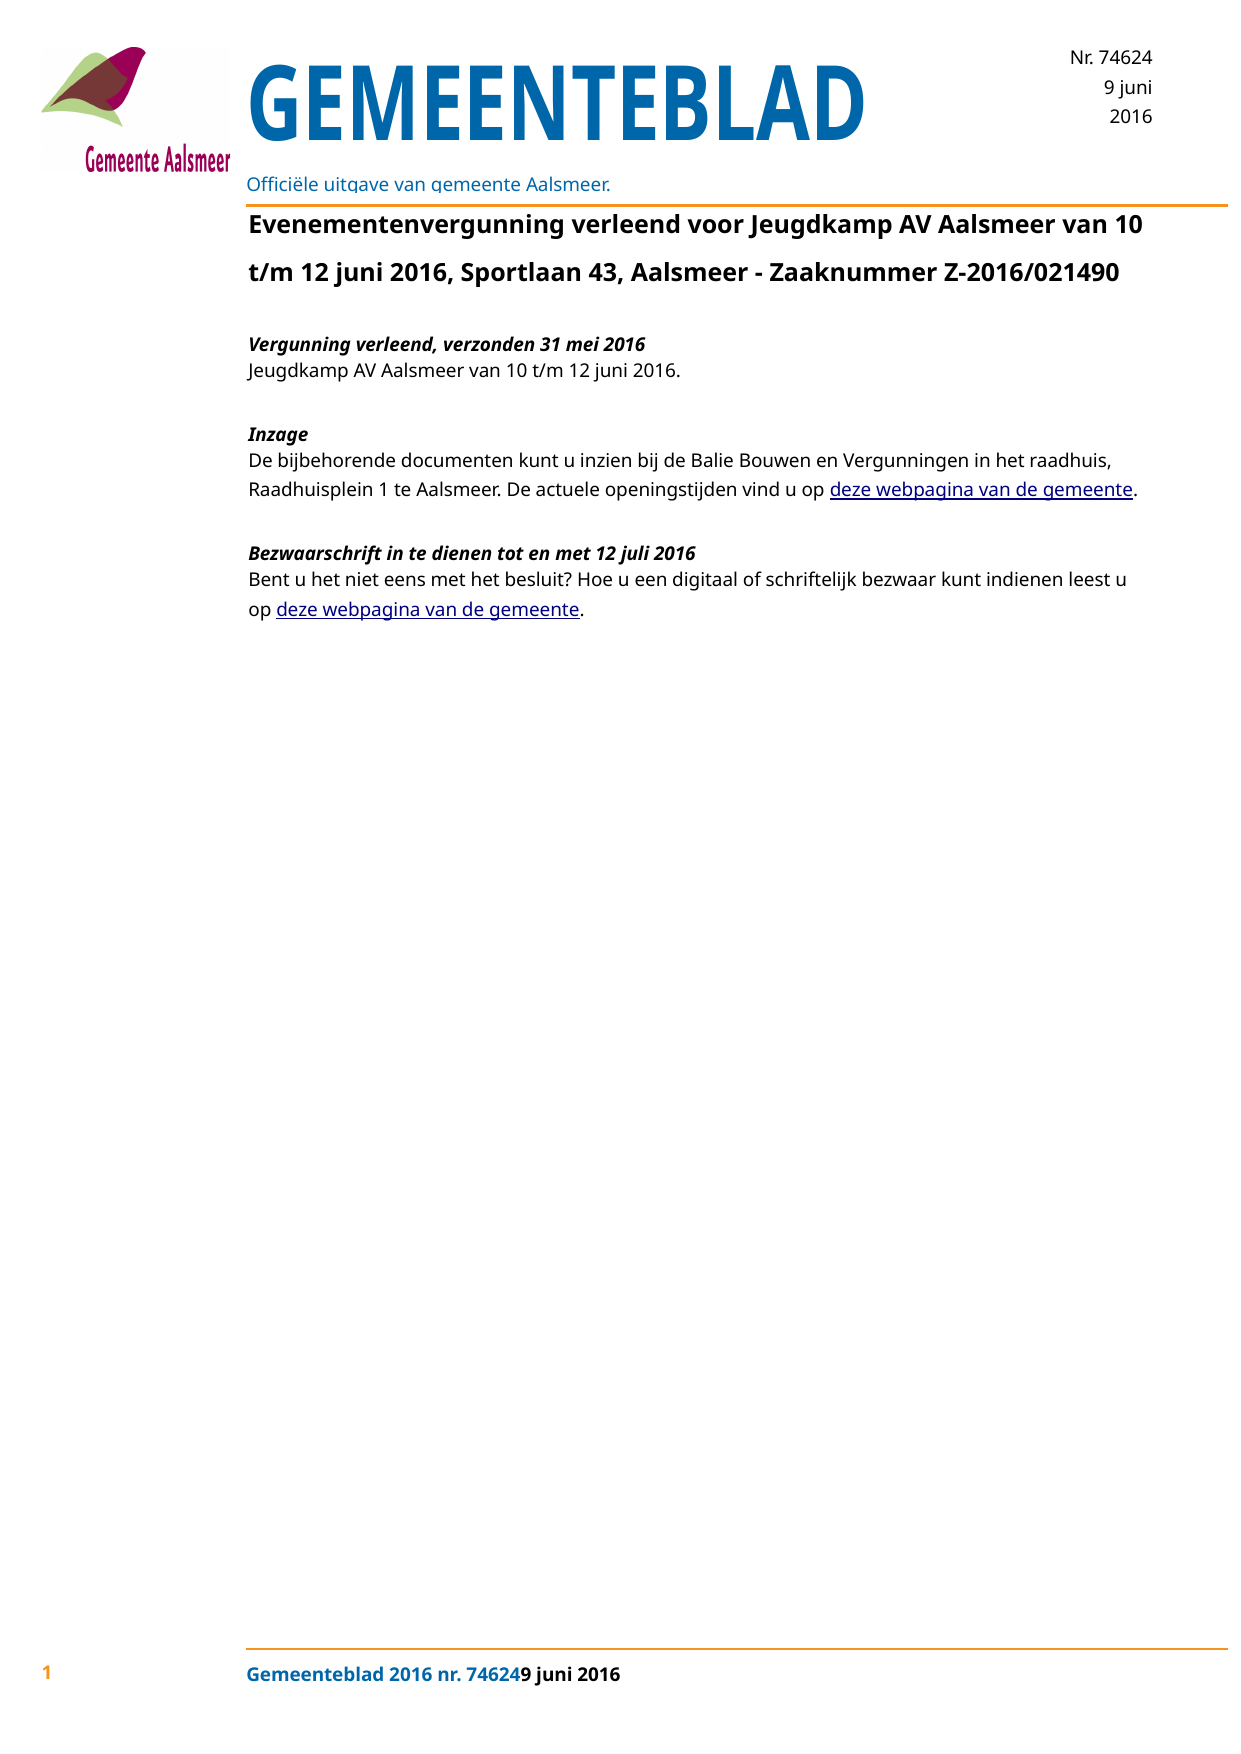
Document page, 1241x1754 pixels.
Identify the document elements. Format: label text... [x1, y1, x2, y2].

text Bent u het niet eens met het besluit? Hoe u een digitaal of schriftelijk bezwaar kunt indienen leest u op deze webpagina van de gemeente. [248, 566, 1152, 621]
text De bijbehorende documenten kunt u inzien bij de Balie Bouwen en Vergunningen in het raadhuis, Raadhuisplein 1 te Aalsmeer. De actuele openingstijden vind u op deze webpagina van de gemeente. [248, 447, 1152, 502]
text Inzage [248, 421, 1152, 447]
picture [41, 47, 231, 172]
text Vergunning verleend, verzonden 31 mei 2016 [248, 331, 1152, 357]
text Evenementenvergunning verleend voor Jeugdkamp AV Aalsmeer van 10 t/m 12 juni 2016, Sportlaan 43, Aalsmeer - Zaaknummer Z-2016/021490 [248, 207, 1152, 288]
text Jeugdkamp AV Aalsmeer van 10 t/m 12 juni 2016. [248, 357, 1152, 383]
text Bezwaarschrift in te dienen tot en met 12 juli 2016 [248, 540, 1152, 566]
